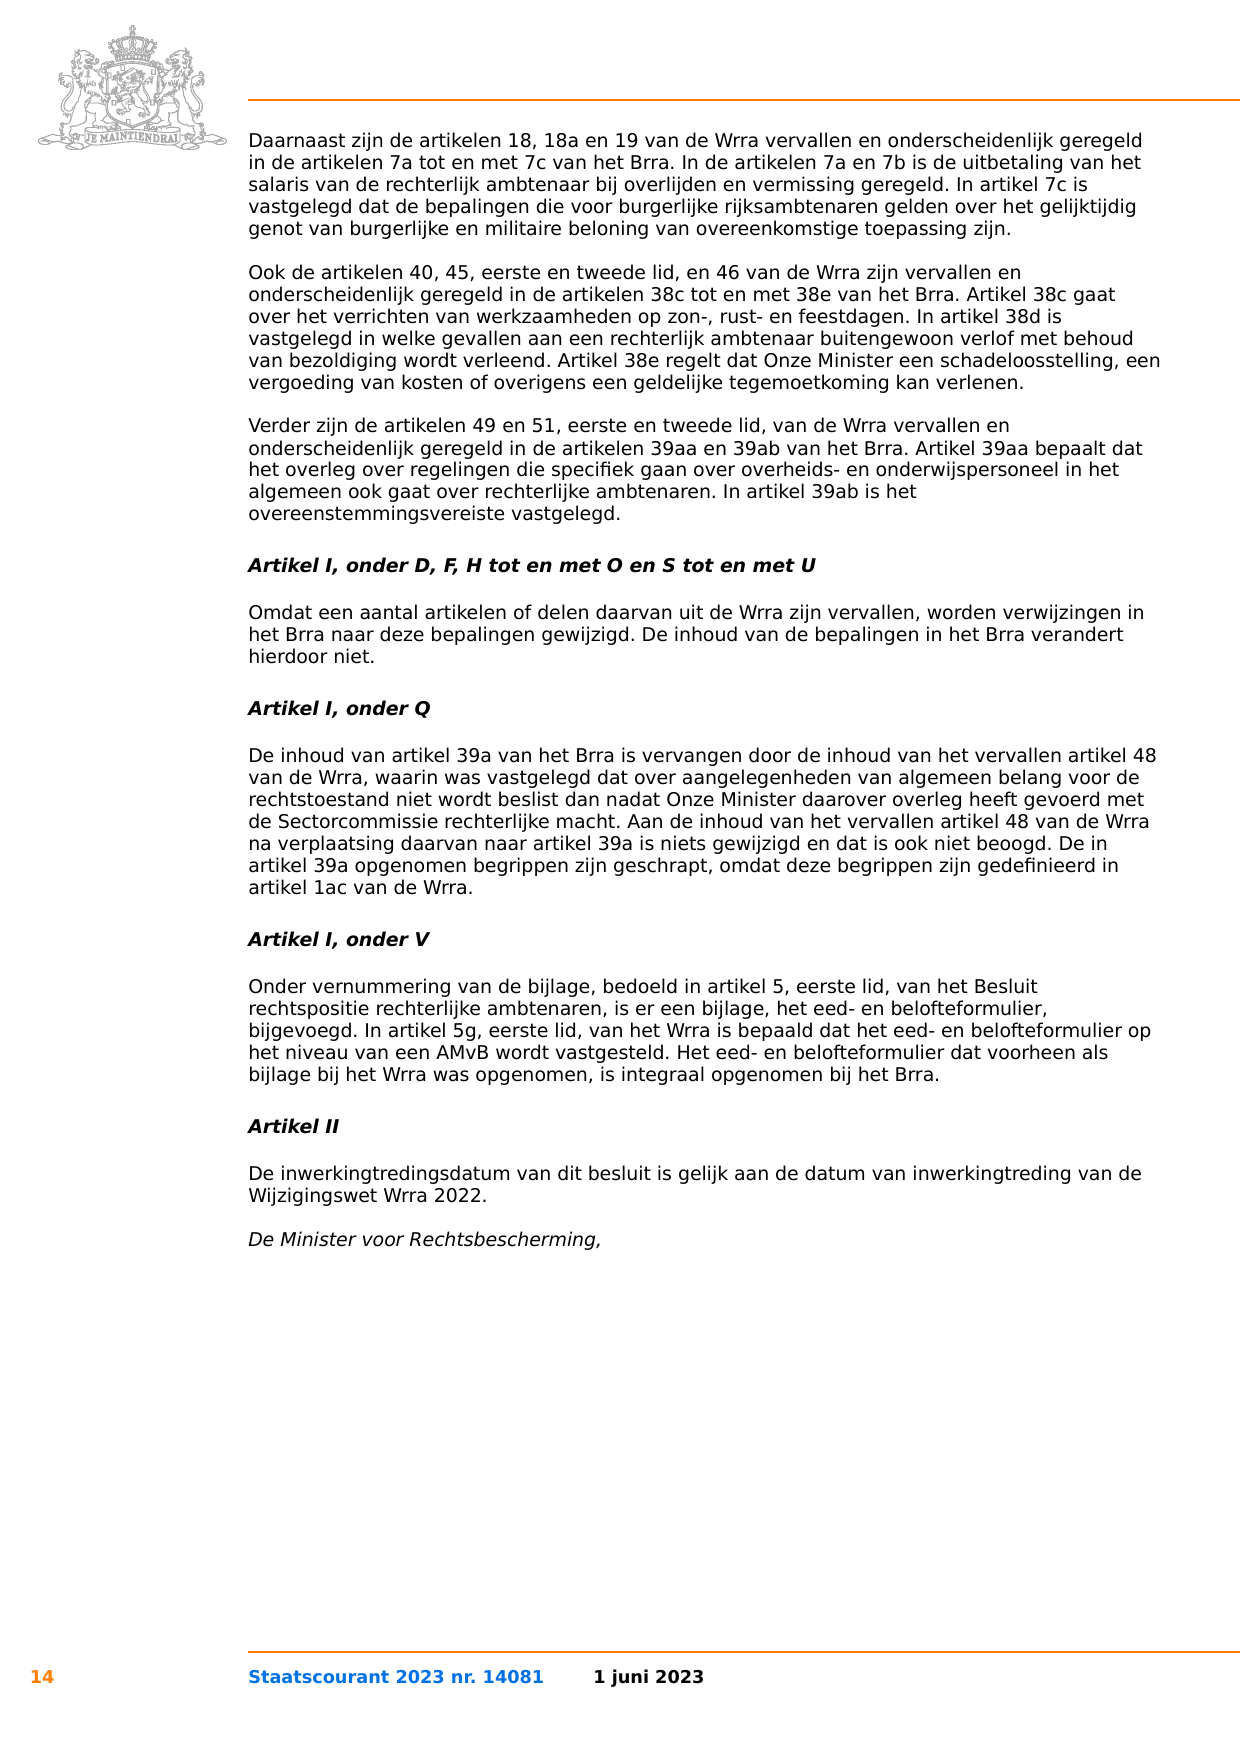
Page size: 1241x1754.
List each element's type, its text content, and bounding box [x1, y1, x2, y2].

text Omdat een aantal artikelen of delen daarvan uit de Wrra zijn vervallen, worden verwijzingen in het Brra naar deze bepalingen gewijzigd. De inhoud van de bepalingen in het Brra verandert hierdoor niet. [248, 602, 1163, 668]
text De inwerkingtredingsdatum van dit besluit is gelijk aan de datum van inwerkingtreding van de Wijzigingswet Wrra 2022. [248, 1163, 1163, 1207]
text De inhoud van artikel 39a van het Brra is vervangen door de inhoud van het vervallen artikel 48 van de Wrra, waarin was vastgelegd dat over aangelegenheden van algemeen belang voor de rechtstoestand niet wordt beslist dan nadat Onze Minister daarover overleg heeft gevoerd met de Sectorcommissie rechterlijke macht. Aan de inhoud van het vervallen artikel 48 van de Wrra na verplaatsing daarvan naar artikel 39a is niets gewijzigd en dat is ook niet beoogd. De in artikel 39a opgenomen begrippen zijn geschrapt, omdat deze begrippen zijn gedefinieerd in artikel 1ac van de Wrra. [248, 745, 1163, 899]
text Daarnaast zijn de artikelen 18, 18a en 19 van de Wrra vervallen en onderscheidenlijk geregeld in de artikelen 7a tot en met 7c van het Brra. In de artikelen 7a en 7b is de uitbetaling van het salaris van de rechterlijk ambtenaar bij overlijden en vermissing geregeld. In artikel 7c is vastgelegd dat de bepalingen die voor burgerlijke rijksambtenaren gelden over het gelijktijdig genot van burgerlijke en militaire beloning van overeenkomstige toepassing zijn. [248, 130, 1163, 240]
subtitle Artikel I, onder D, F, H tot en met O en S tot en met U [248, 555, 1163, 577]
subtitle Artikel I, onder V [248, 929, 1163, 951]
subtitle Artikel I, onder Q [248, 698, 1163, 720]
picture [38, 25, 227, 150]
text Onder vernummering van de bijlage, bedoeld in artikel 5, eerste lid, van het Besluit rechtspositie rechterlijke ambtenaren, is er een bijlage, het eed- en belofteformulier, bijgevoegd. In artikel 5g, eerste lid, van het Wrra is bepaald dat het eed- en belofteformulier op het niveau van een AMvB wordt vastgesteld. Het eed- en belofteformulier dat voorheen als bijlage bij het Wrra was opgenomen, is integraal opgenomen bij het Brra. [248, 976, 1163, 1086]
text De Minister voor Rechtsbescherming, [248, 1229, 1163, 1251]
text Ook de artikelen 40, 45, eerste en tweede lid, en 46 van de Wrra zijn vervallen en onderscheidenlijk geregeld in de artikelen 38c tot en met 38e van het Brra. Artikel 38c gaat over het verrichten van werkzaamheden op zon-, rust- en feestdagen. In artikel 38d is vastgelegd in welke gevallen aan een rechterlijk ambtenaar buitengewoon verlof met behoud van bezoldiging wordt verleend. Artikel 38e regelt dat Onze Minister een schadeloosstelling, een vergoeding van kosten of overigens een geldelijke tegemoetkoming kan verlenen. [248, 262, 1163, 393]
subtitle Artikel II [248, 1116, 1163, 1138]
text Verder zijn de artikelen 49 en 51, eerste en tweede lid, van de Wrra vervallen en onderscheidenlijk geregeld in de artikelen 39aa en 39ab van het Brra. Artikel 39aa bepaalt dat het overleg over regelingen die specifiek gaan over overheids- en onderwijspersoneel in het algemeen ook gaat over rechterlijke ambtenaren. In artikel 39ab is het overeenstemmingsvereiste vastgelegd. [248, 415, 1163, 525]
